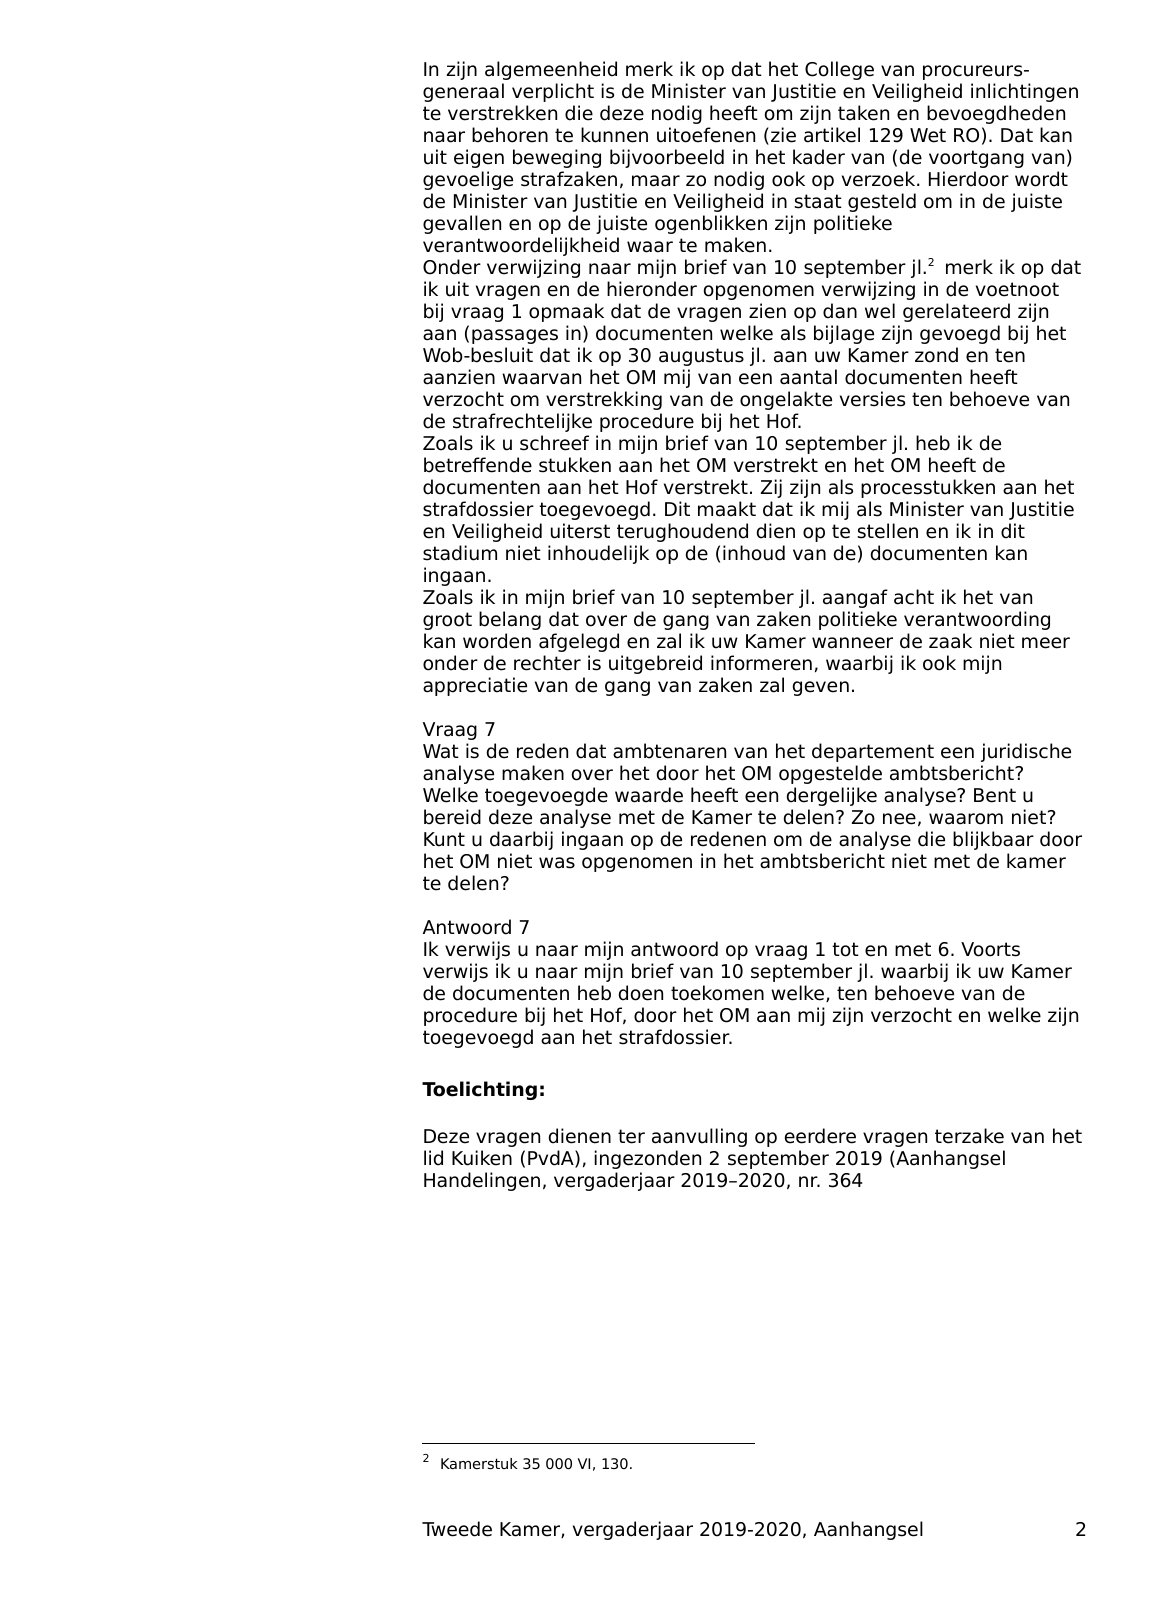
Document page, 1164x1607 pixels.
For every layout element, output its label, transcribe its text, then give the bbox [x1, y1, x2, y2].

text Kamerstuk 35 000 VI, 130. [422, 1452, 1087, 1474]
text Deze vragen dienen ter aanvulling op eerdere vragen terzake van het lid Kuiken (PvdA), ingezonden 2 september 2019 (Aanhangsel Handelingen, vergaderjaar 2019–2020, nr. 364 [422, 1126, 1087, 1191]
text Onder verwijzing naar mijn brief van 10 september jl. merk ik op dat ik uit vragen en de hieronder opgenomen verwijzing in de voetnoot bij vraag 1 opmaak dat de vragen zien op dan wel gerelateerd zijn aan (passages in) documenten welke als bijlage zijn gevoegd bij het Wob-besluit dat ik op 30 augustus jl. aan uw Kamer zond en ten aanzien waarvan het OM mij van een aantal documenten heeft verzocht om verstrekking van de ongelakte versies ten behoeve van de strafrechtelijke procedure bij het Hof. [422, 257, 1087, 433]
text Zoals ik in mijn brief van 10 september jl. aangaf acht ik het van groot belang dat over de gang van zaken politieke verantwoording kan worden afgelegd en zal ik uw Kamer wanneer de zaak niet meer onder de rechter is uitgebreid informeren, waarbij ik ook mijn appreciatie van de gang van zaken zal geven. [422, 587, 1087, 696]
text Antwoord 7 [422, 917, 1087, 939]
text Vraag 7 [422, 719, 1087, 741]
text Ik verwijs u naar mijn antwoord op vraag 1 tot en met 6. Voorts verwijs ik u naar mijn brief van 10 september jl. waarbij ik uw Kamer de documenten heb doen toekomen welke, ten behoeve van de procedure bij het Hof, door het OM aan mij zijn verzocht en welke zijn toegevoegd aan het strafdossier. [422, 939, 1087, 1048]
text Zoals ik u schreef in mijn brief van 10 september jl. heb ik de betreffende stukken aan het OM verstrekt en het OM heeft de documenten aan het Hof verstrekt. Zij zijn als processtukken aan het strafdossier toegevoegd. Dit maakt dat ik mij als Minister van Justitie en Veiligheid uiterst terughoudend dien op te stellen en ik in dit stadium niet inhoudelijk op de (inhoud van de) documenten kan ingaan. [422, 433, 1087, 587]
subtitle Toelichting: [422, 1078, 1087, 1101]
text In zijn algemeenheid merk ik op dat het College van procureurs-generaal verplicht is de Minister van Justitie en Veiligheid inlichtingen te verstrekken die deze nodig heeft om zijn taken en bevoegdheden naar behoren te kunnen uitoefenen (zie artikel 129 Wet RO). Dat kan uit eigen beweging bijvoorbeeld in het kader van (de voortgang van) gevoelige strafzaken, maar zo nodig ook op verzoek. Hierdoor wordt de Minister van Justitie en Veiligheid in staat gesteld om in de juiste gevallen en op de juiste ogenblikken zijn politieke verantwoordelijkheid waar te maken. [422, 59, 1087, 257]
text Wat is de reden dat ambtenaren van het departement een juridische analyse maken over het door het OM opgestelde ambtsbericht? Welke toegevoegde waarde heeft een dergelijke analyse? Bent u bereid deze analyse met de Kamer te delen? Zo nee, waarom niet? Kunt u daarbij ingaan op de redenen om de analyse die blijkbaar door het OM niet was opgenomen in het ambtsbericht niet met de kamer te delen? [422, 741, 1087, 894]
